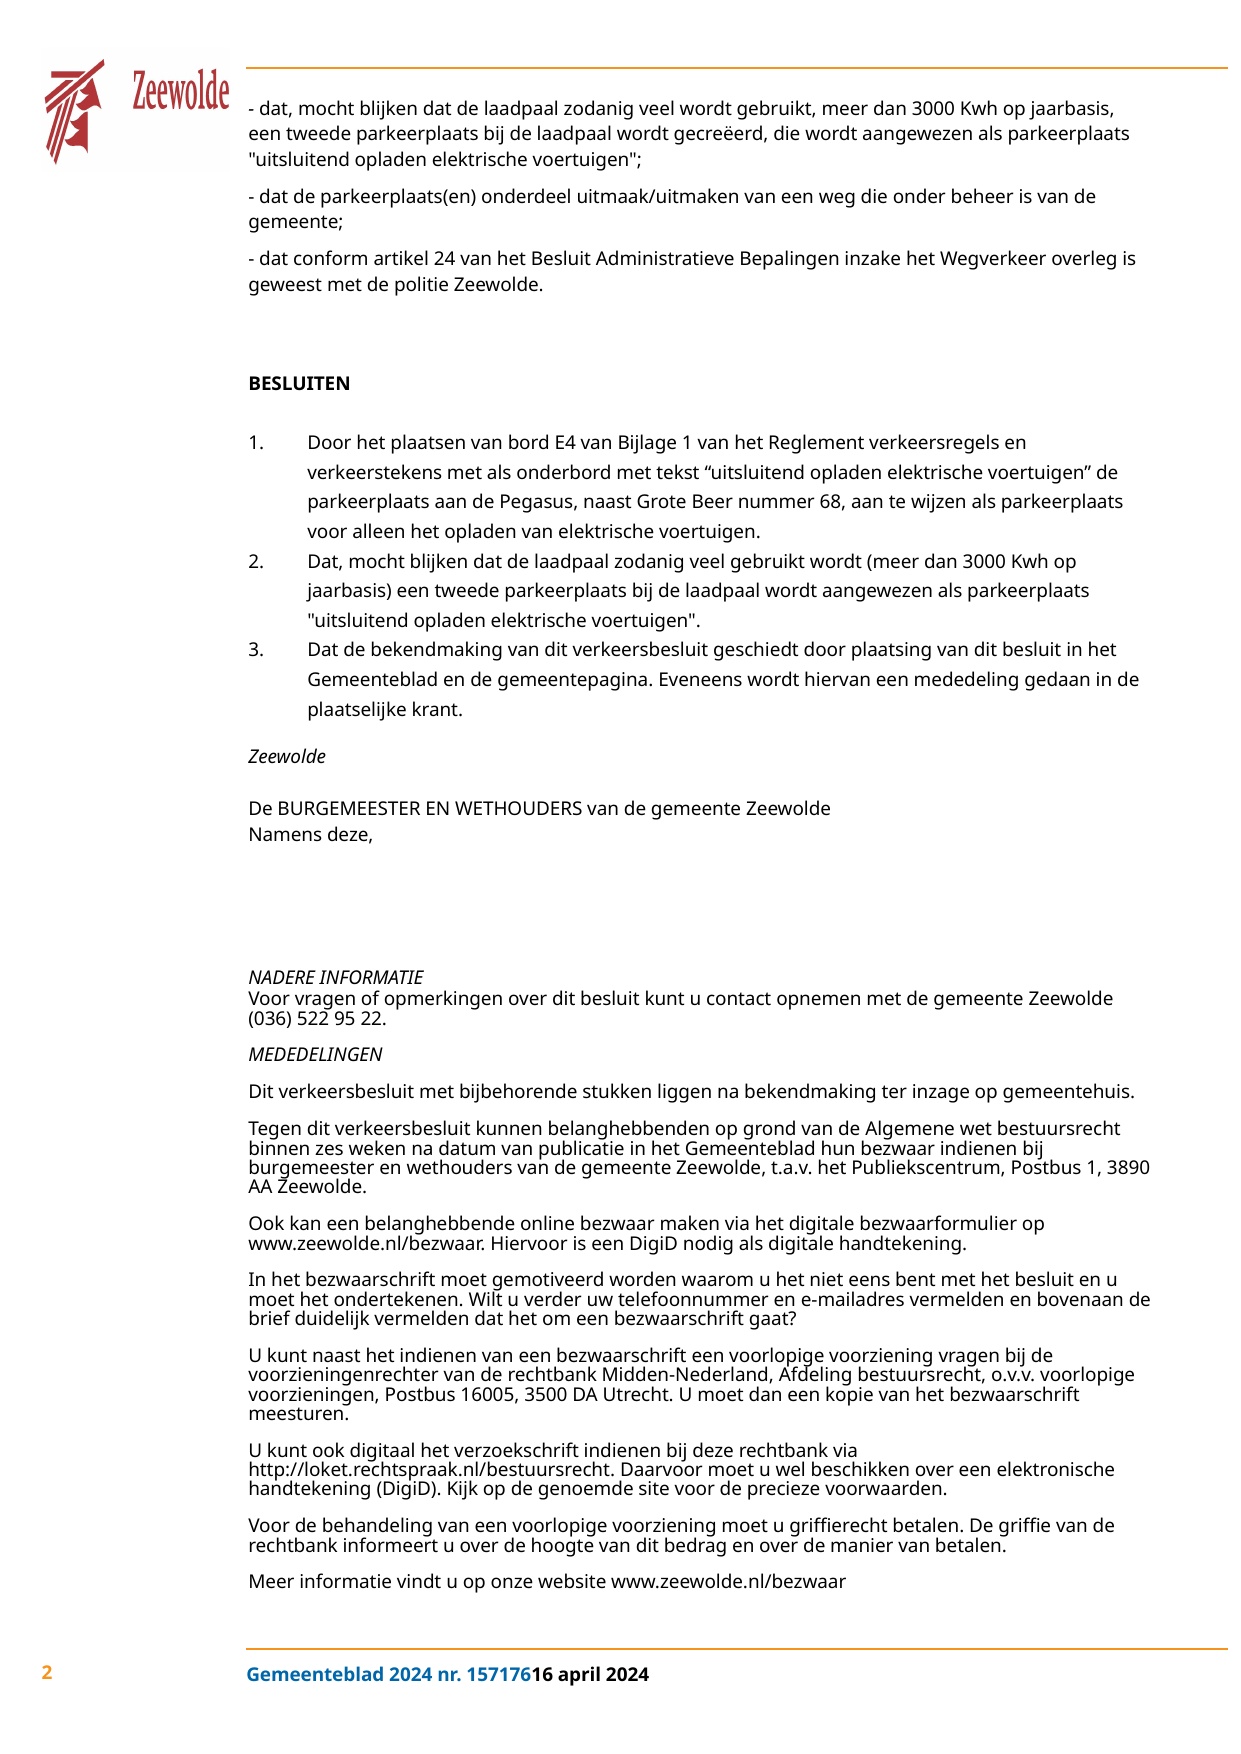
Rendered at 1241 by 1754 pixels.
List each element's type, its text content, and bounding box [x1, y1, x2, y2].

text Tegen dit verkeersbesluit kunnen belanghebbenden op grond van de Algemene wet bestuursrecht binnen zes weken na datum van publicatie in het Gemeenteblad hun bezwaar indienen bij burgemeester en wethouders van de gemeente Zeewolde, t.a.v. het Publiekscentrum, Postbus 1, 3890 AA Zeewolde. [248, 1120, 1152, 1197]
list Door het plaatsen van bord E4 van Bijlage 1 van het Reglement verkeersregels en verkeerstekens met als onderbord met tekst “uitsluitend opladen elektrische voertuigen” de parkeerplaats aan de Pegasus, naast Grote Beer nummer 68, aan te wijzen als parkeerplaats voor alleen het opladen van elektrische voertuigen. [248, 429, 1152, 544]
text NADERE INFORMATIE [248, 964, 1152, 990]
list Dat de bekendmaking van dit verkeersbesluit geschiedt door plaatsing van dit besluit in het Gemeenteblad en de gemeentepagina. Eveneens wordt hiervan een mededeling gedaan in de plaatselij­ke krant. [248, 637, 1152, 722]
text Meer informatie vindt u op onze website www.zeewolde.nl/bezwaar [248, 1573, 1152, 1593]
text In het bezwaarschrift moet gemotiveerd worden waarom u het niet eens bent met het besluit en u moet het ondertekenen. Wilt u verder uw telefoonnummer en e-mailadres vermelden en bovenaan de brief duidelijk vermelden dat het om een bezwaarschrift gaat? [248, 1271, 1152, 1329]
text BESLUITEN [248, 370, 1152, 396]
text Ook kan een belanghebbende online bezwaar maken via het digitale bezwaarformulier op www.zeewolde.nl/bezwaar. Hiervoor is een DigiD nodig als digitale handtekening. [248, 1215, 1152, 1254]
picture [41, 47, 231, 172]
text U kunt naast het indienen van een bezwaarschrift een voorlopige voorziening vragen bij de voorzieningenrechter van de rechtbank Midden-Nederland, Afdeling bestuursrecht, o.v.v. voorlopige voorzieningen, Postbus 16005, 3500 DA Utrecht. U moet dan een kopie van het bezwaarschrift meesturen. [248, 1347, 1152, 1424]
text - dat, mocht blijken dat de laadpaal zodanig veel wordt gebruikt, meer dan 3000 Kwh op jaarbasis, een tweede parkeerplaats bij de laadpaal wordt gecreëerd, die wordt aangewezen als parkeerplaats "uitsluitend opladen elektrische voertuigen"; [248, 95, 1152, 172]
text U kunt ook digitaal het verzoekschrift indienen bij deze rechtbank via http://loket.rechtspraak.nl/bestuursrecht. Daarvoor moet u wel beschikken over een elektronische handtekening (DigiD). Kijk op de genoemde site voor de precieze voorwaarden. [248, 1442, 1152, 1499]
text De BURGEMEESTER EN WETHOUDERS van de gemeente Zeewolde [248, 795, 1152, 821]
text Zeewolde [248, 744, 1152, 769]
text Voor de behandeling van een voorlopige voorziening moet u griffierecht betalen. De griffie van de rechtbank informeert u over de hoogte van dit bedrag en over de manier van betalen. [248, 1517, 1152, 1556]
text - dat conform artikel 24 van het Besluit Administratieve Bepalingen inzake het Wegverkeer overleg is geweest met de politie Zeewolde. [248, 245, 1152, 297]
text MEDEDELINGEN [248, 1046, 1152, 1066]
text Namens deze, [248, 821, 1152, 847]
list Dat, mocht blijken dat de laadpaal zodanig veel gebruikt wordt (meer dan 3000 Kwh op jaarbasis) een tweede parkeerplaats bij de laadpaal wordt aangewezen als parkeerplaats "uitsluitend opladen elektrische voertuigen". [248, 548, 1152, 633]
text - dat de parkeerplaats(en) onderdeel uitmaak/uitmaken van een weg die onder beheer is van de gemeente; [248, 183, 1152, 234]
text Voor vragen of opmerkingen over dit besluit kunt u contact opnemen met de gemeente Zeewolde (036) 522 95 22. [248, 990, 1152, 1029]
text Dit verkeersbesluit met bijbehorende stukken liggen na bekendmaking ter inzage op gemeentehuis. [248, 1083, 1152, 1103]
